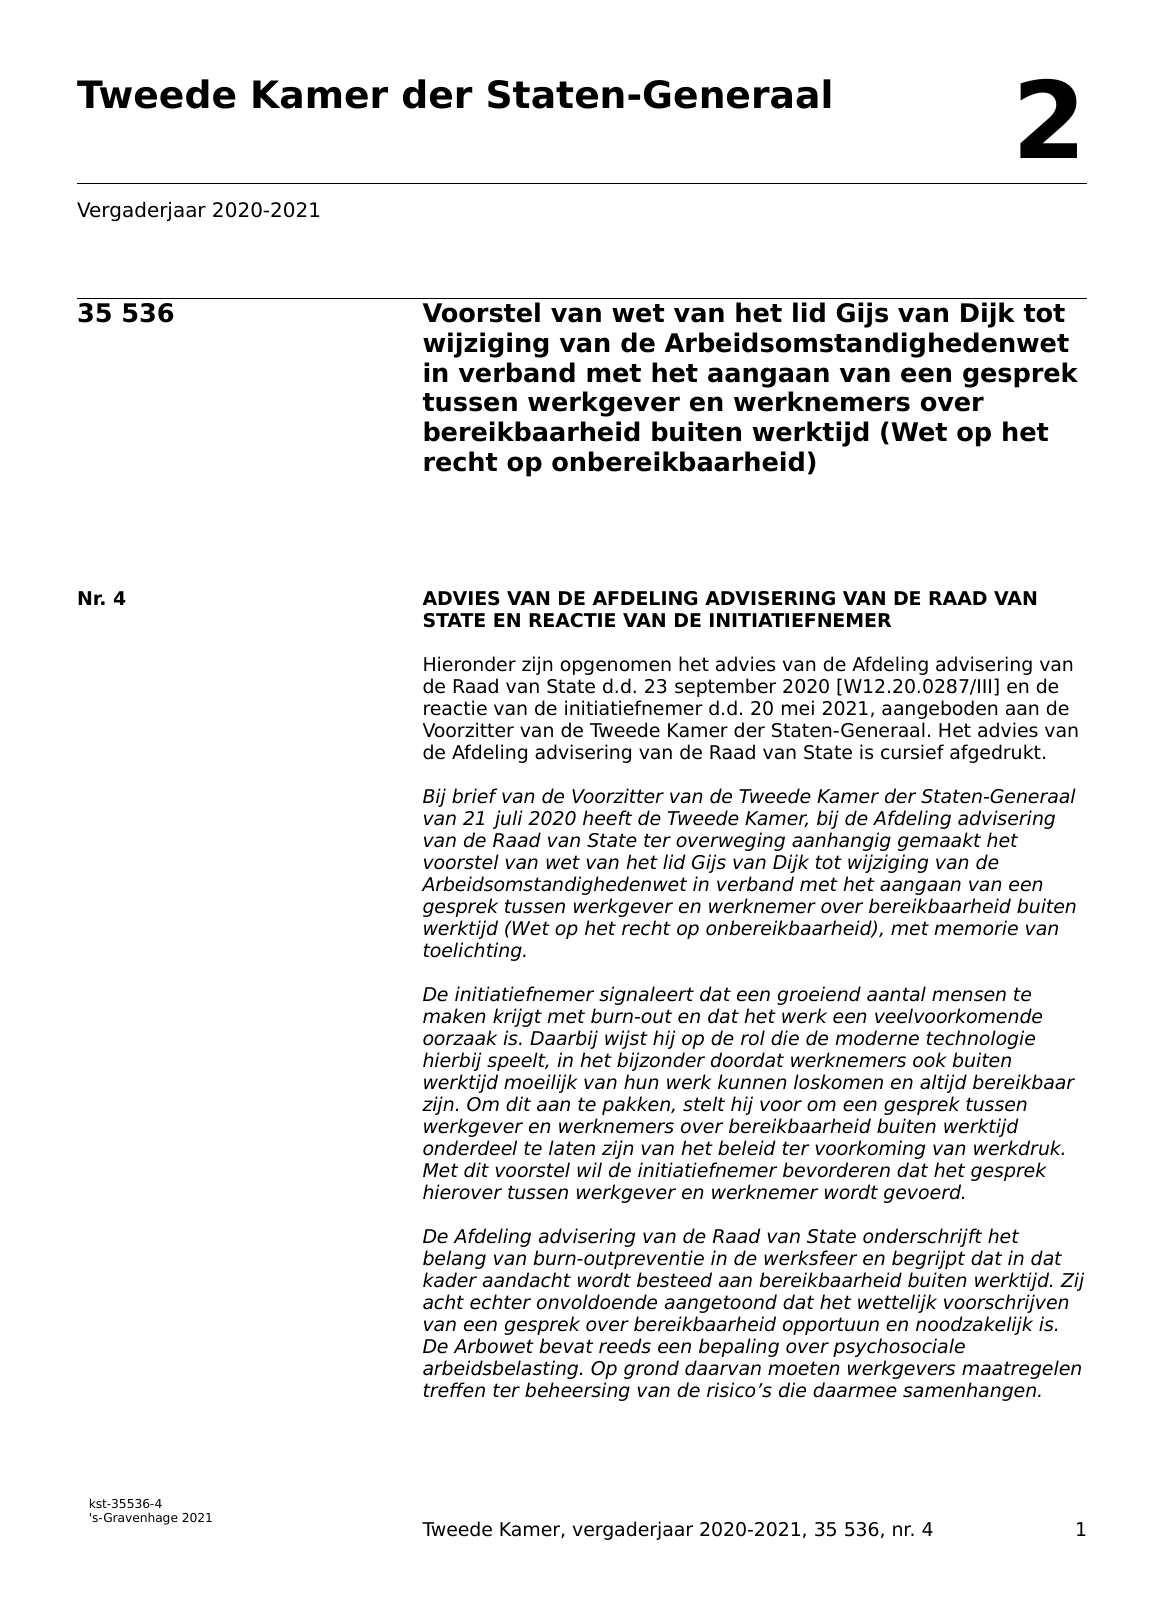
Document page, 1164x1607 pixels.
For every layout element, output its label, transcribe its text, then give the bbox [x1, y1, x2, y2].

text 's-Gravenhage 2021 [88, 1511, 323, 1525]
text Bij brief van de Voorzitter van de Tweede Kamer der Staten-Generaal van 21 juli 2020 heeft de Tweede Kamer, bij de Afdeling advisering van de Raad van State ter overweging aanhangig gemaakt het voorstel van wet van het lid Gijs van Dijk tot wijziging van de Arbeidsomstandighedenwet in verband met het aangaan van een gesprek tussen werkgever en werknemer over bereikbaarheid buiten werktijd (Wet op het recht op onbereikbaarheid), met memorie van toelichting. [422, 786, 1087, 962]
text De initiatiefnemer signaleert dat een groeiend aantal mensen te maken krijgt met burn-out en dat het werk een veelvoorkomende oorzaak is. Daarbij wijst hij op de rol die de moderne technologie hierbij speelt, in het bijzonder doordat werknemers ook buiten werktijd moeilijk van hun werk kunnen loskomen en altijd bereikbaar zijn. Om dit aan te pakken, stelt hij voor om een gesprek tussen werkgever en werknemers over bereikbaarheid buiten werktijd onderdeel te laten zijn van het beleid ter voorkoming van werkdruk. Met dit voorstel wil de initiatiefnemer bevorderen dat het gesprek hierover tussen werkgever en werknemer wordt gevoerd. [422, 984, 1087, 1204]
text Hieronder zijn opgenomen het advies van de Afdeling advisering van de Raad van State d.d. 23 september 2020 [W12.20.0287/III] en de reactie van de initiatiefnemer d.d. 20 mei 2021, aangeboden aan de Voorzitter van de Tweede Kamer der Staten-Generaal. Het advies van de Afdeling advisering van de Raad van State is cursief afgedrukt. [422, 654, 1087, 764]
table_header Tweede Kamer der Staten-Generaal [77, 59, 886, 183]
subtitle Nr. 4 ADVIES VAN DE AFDELING ADVISERING VAN DE RAAD VAN STATE EN REACTIE VAN DE INITIATIEFNEMER [77, 588, 1087, 632]
table_cell Vergaderjaar 2020-2021 [77, 184, 1087, 298]
table_header 2 [886, 59, 1087, 183]
text kst-35536-4 [88, 1497, 323, 1511]
subtitle 35 536 Voorstel van wet van het lid Gijs van Dijk tot wijziging van de Arbeidsomstandighedenwet in verband met het aangaan van een gesprek tussen werkgever en werknemers over bereikbaarheid buiten werktijd (Wet op het recht op onbereikbaarheid) [77, 299, 1087, 477]
text De Afdeling advisering van de Raad van State onderschrijft het belang van burn-outpreventie in de werksfeer en begrijpt dat in dat kader aandacht wordt besteed aan bereikbaarheid buiten werktijd. Zij acht echter onvoldoende aangetoond dat het wettelijk voorschrijven van een gesprek over bereikbaarheid opportuun en noodzakelijk is. De Arbowet bevat reeds een bepaling over psychosociale arbeidsbelasting. Op grond daarvan moeten werkgevers maatregelen treffen ter beheersing van de risico’s die daarmee samenhangen. [422, 1226, 1087, 1402]
